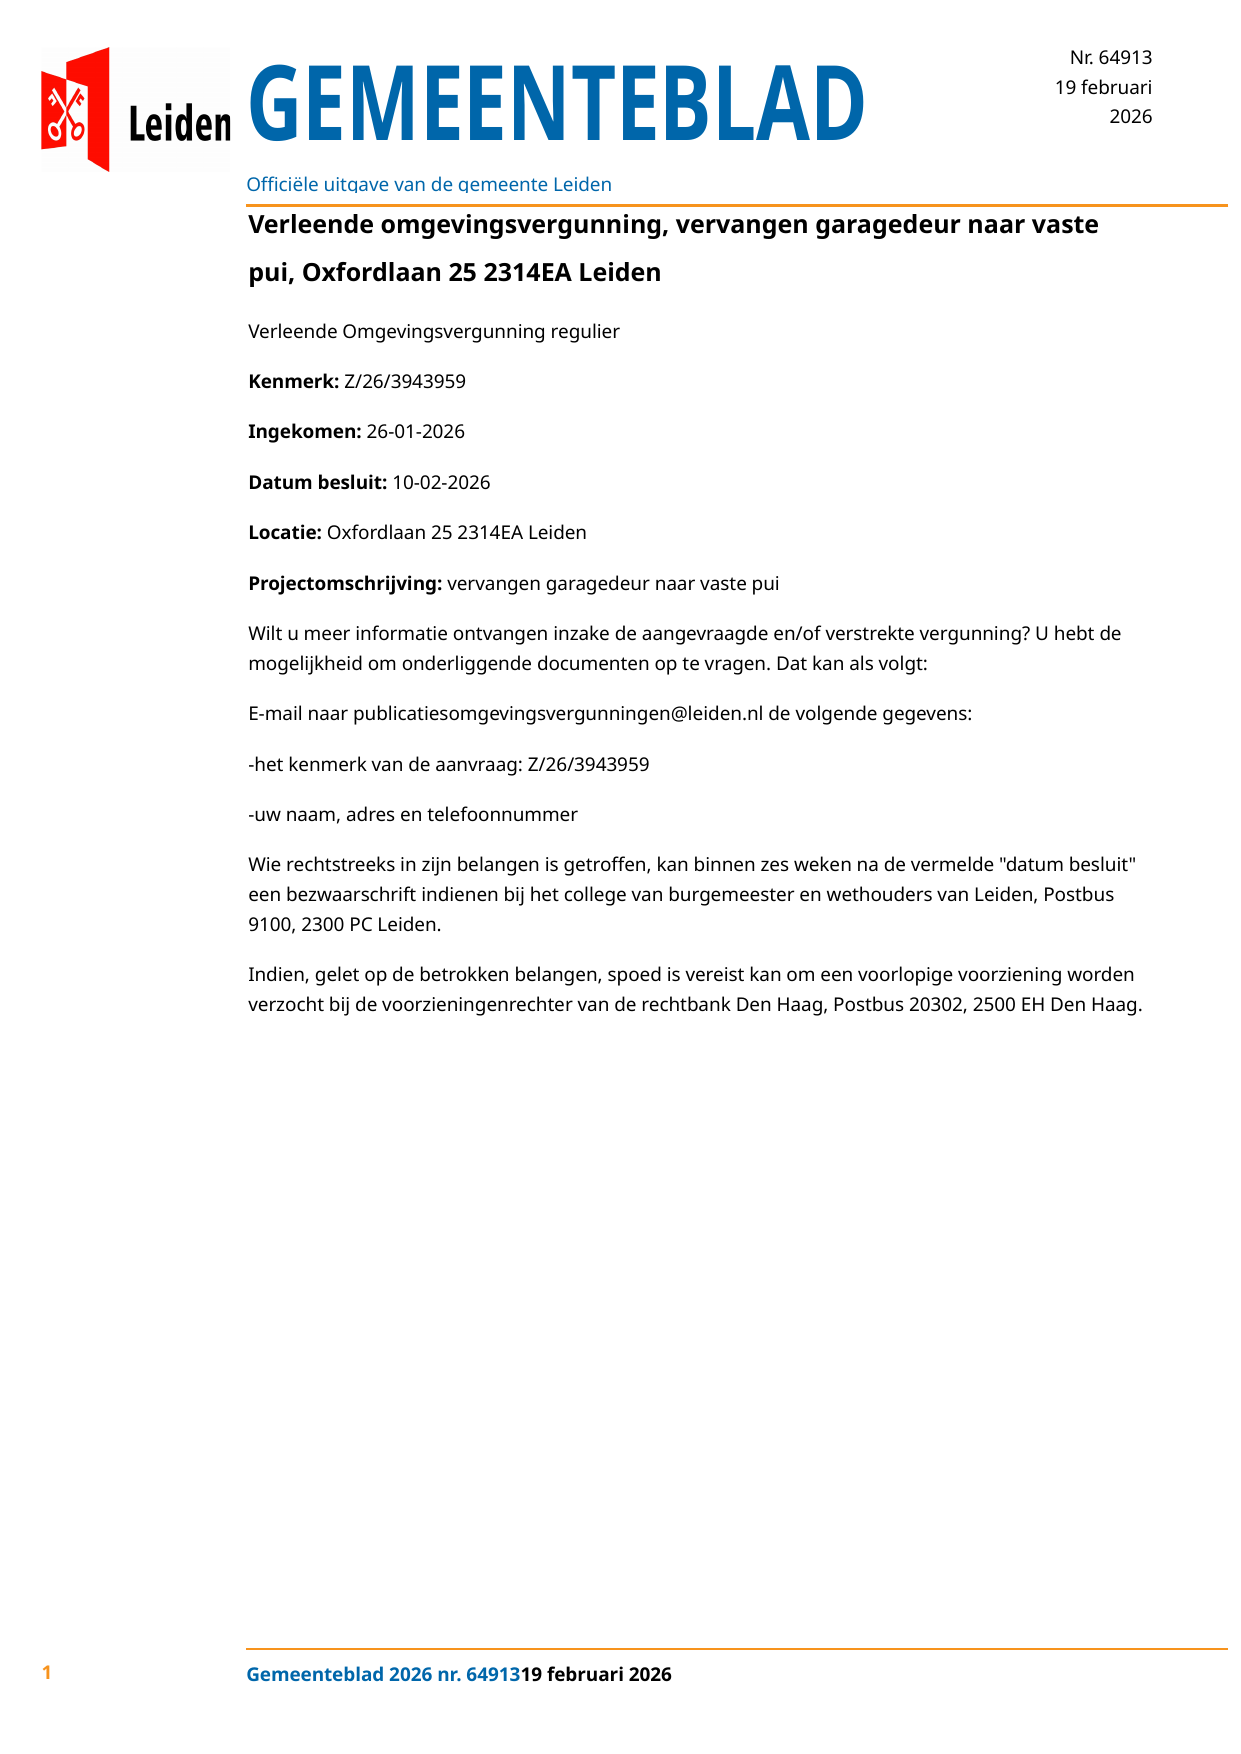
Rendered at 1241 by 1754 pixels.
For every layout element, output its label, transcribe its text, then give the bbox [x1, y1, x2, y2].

text Verleende omgevingsvergunning, vervangen garagedeur naar vaste pui, Oxfordlaan 25 2314EA Leiden [248, 207, 1152, 288]
text E-mail naar publicatiesomgevingsvergunningen@leiden.nl de volgende gegevens: [248, 700, 1152, 726]
text Locatie: Oxfordlaan 25 2314EA Leiden [248, 519, 1152, 545]
text Wie rechtstreeks in zijn belangen is getroffen, kan binnen zes weken na de vermelde "datum besluit" een bezwaarschrift indienen bij het college van burgemeester en wethouders van Leiden, Postbus 9100, 2300 PC Leiden. [248, 852, 1152, 937]
picture [41, 47, 231, 172]
text Ingekomen: 26-01-2026 [248, 419, 1152, 444]
text Projectomschrijving: vervangen garagedeur naar vaste pui [248, 570, 1152, 596]
text Indien, gelet op de betrokken belangen, spoed is vereist kan om een voorlopige voorziening worden verzocht bij de voorzieningenrechter van de rechtbank Den Haag, Postbus 20302, 2500 EH Den Haag. [248, 961, 1152, 1017]
text -het kenmerk van de aanvraag: Z/26/3943959 [248, 751, 1152, 777]
text Kenmerk: Z/26/3943959 [248, 368, 1152, 394]
text -uw naam, adres en telefoonnummer [248, 801, 1152, 827]
text Datum besluit: 10-02-2026 [248, 469, 1152, 495]
text Verleende Omgevingsvergunning regulier [248, 318, 1152, 344]
text Wilt u meer informatie ontvangen inzake de aangevraagde en/of verstrekte vergunning? U hebt de mogelijkheid om onderliggende documenten op te vragen. Dat kan als volgt: [248, 620, 1152, 676]
